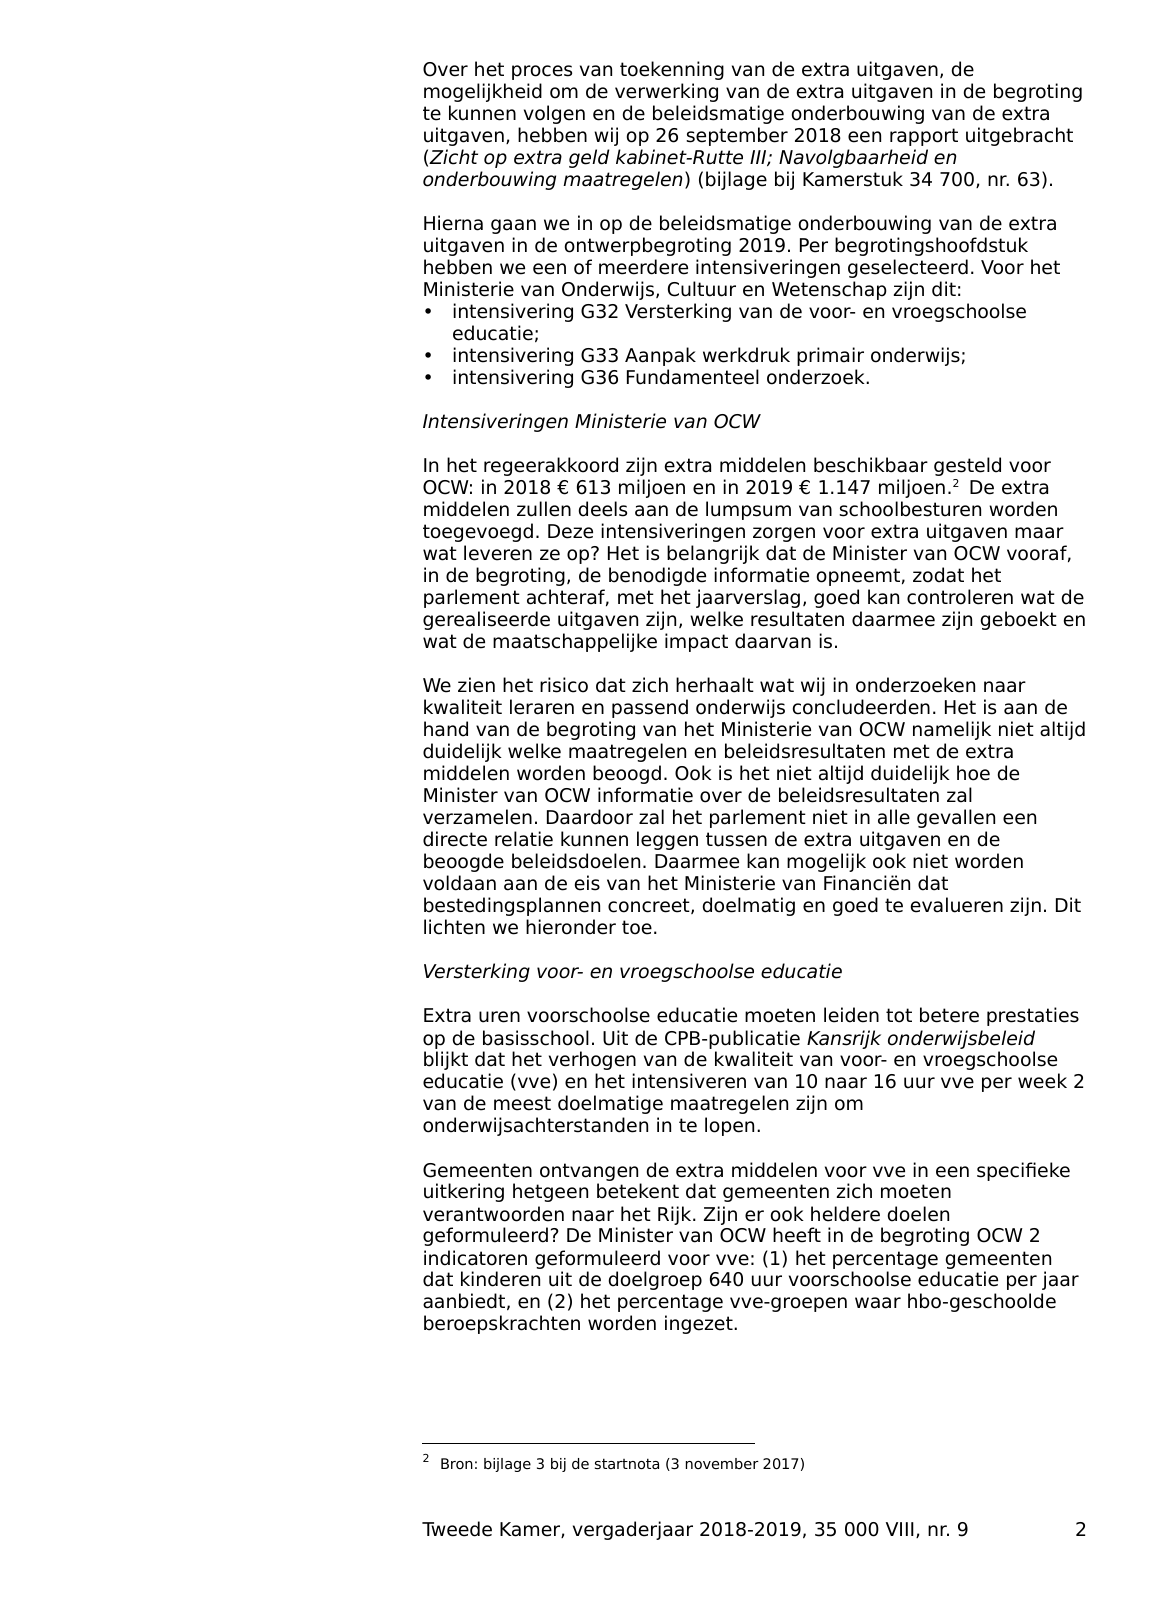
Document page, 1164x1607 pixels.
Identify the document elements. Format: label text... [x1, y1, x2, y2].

text We zien het risico dat zich herhaalt wat wij in onderzoeken naar kwaliteit leraren en passend onderwijs concludeerden. Het is aan de hand van de begroting van het Ministerie van OCW namelijk niet altijd duidelijk welke maatregelen en beleidsresultaten met de extra middelen worden beoogd. Ook is het niet altijd duidelijk hoe de Minister van OCW informatie over de beleidsresultaten zal verzamelen. Daardoor zal het parlement niet in alle gevallen een directe relatie kunnen leggen tussen de extra uitgaven en de beoogde beleidsdoelen. Daarmee kan mogelijk ook niet worden voldaan aan de eis van het Ministerie van Financiën dat bestedingsplannen concreet, doelmatig en goed te evalueren zijn. Dit lichten we hieronder toe. [422, 675, 1087, 939]
text Hierna gaan we in op de beleidsmatige onderbouwing van de extra uitgaven in de ontwerpbegroting 2019. Per begrotingshoofdstuk hebben we een of meerdere intensiveringen geselecteerd. Voor het Ministerie van Onderwijs, Cultuur en Wetenschap zijn dit: [422, 213, 1087, 301]
text In het regeerakkoord zijn extra middelen beschikbaar gesteld voor OCW: in 2018 € 613 miljoen en in 2019 € 1.147 miljoen. De extra middelen zullen deels aan de lumpsum van schoolbesturen worden toegevoegd. Deze intensiveringen zorgen voor extra uitgaven maar wat leveren ze op? Het is belangrijk dat de Minister van OCW vooraf, in de begroting, de benodigde informatie opneemt, zodat het parlement achteraf, met het jaarverslag, goed kan controleren wat de gerealiseerde uitgaven zijn, welke resultaten daarmee zijn geboekt en wat de maatschappelijke impact daarvan is. [422, 455, 1087, 653]
text Bron: bijlage 3 bij de startnota (3 november 2017) [422, 1452, 1087, 1474]
text Over het proces van toekenning van de extra uitgaven, de mogelijkheid om de verwerking van de extra uitgaven in de begroting te kunnen volgen en de beleidsmatige onderbouwing van de extra uitgaven, hebben wij op 26 september 2018 een rapport uitgebracht (Zicht op extra geld kabinet-Rutte III; Navolgbaarheid en onderbouwing maatregelen) (bijlage bij Kamerstuk 34 700, nr. 63). [422, 59, 1087, 191]
text Extra uren voorschoolse educatie moeten leiden tot betere prestaties op de basisschool. Uit de CPB-publicatie Kansrijk onderwijsbeleid blijkt dat het verhogen van de kwaliteit van voor- en vroegschoolse educatie (vve) en het intensiveren van 10 naar 16 uur vve per week 2 van de meest doelmatige maatregelen zijn om onderwijsachterstanden in te lopen. [422, 1005, 1087, 1137]
subtitle Versterking voor- en vroegschoolse educatie [422, 961, 1087, 983]
text • intensivering G33 Aanpak werkdruk primair onderwijs; [422, 345, 1087, 367]
text • intensivering G36 Fundamenteel onderzoek. [422, 367, 1087, 389]
subtitle Intensiveringen Ministerie van OCW [422, 411, 1087, 433]
text Gemeenten ontvangen de extra middelen voor vve in een specifieke uitkering hetgeen betekent dat gemeenten zich moeten verantwoorden naar het Rijk. Zijn er ook heldere doelen geformuleerd? De Minister van OCW heeft in de begroting OCW 2 indicatoren geformuleerd voor vve: (1) het percentage gemeenten dat kinderen uit de doelgroep 640 uur voorschoolse educatie per jaar aanbiedt, en (2) het percentage vve-groepen waar hbo-geschoolde beroepskrachten worden ingezet. [422, 1159, 1087, 1335]
text • intensivering G32 Versterking van de voor- en vroegschoolse educatie; [422, 301, 1087, 345]
